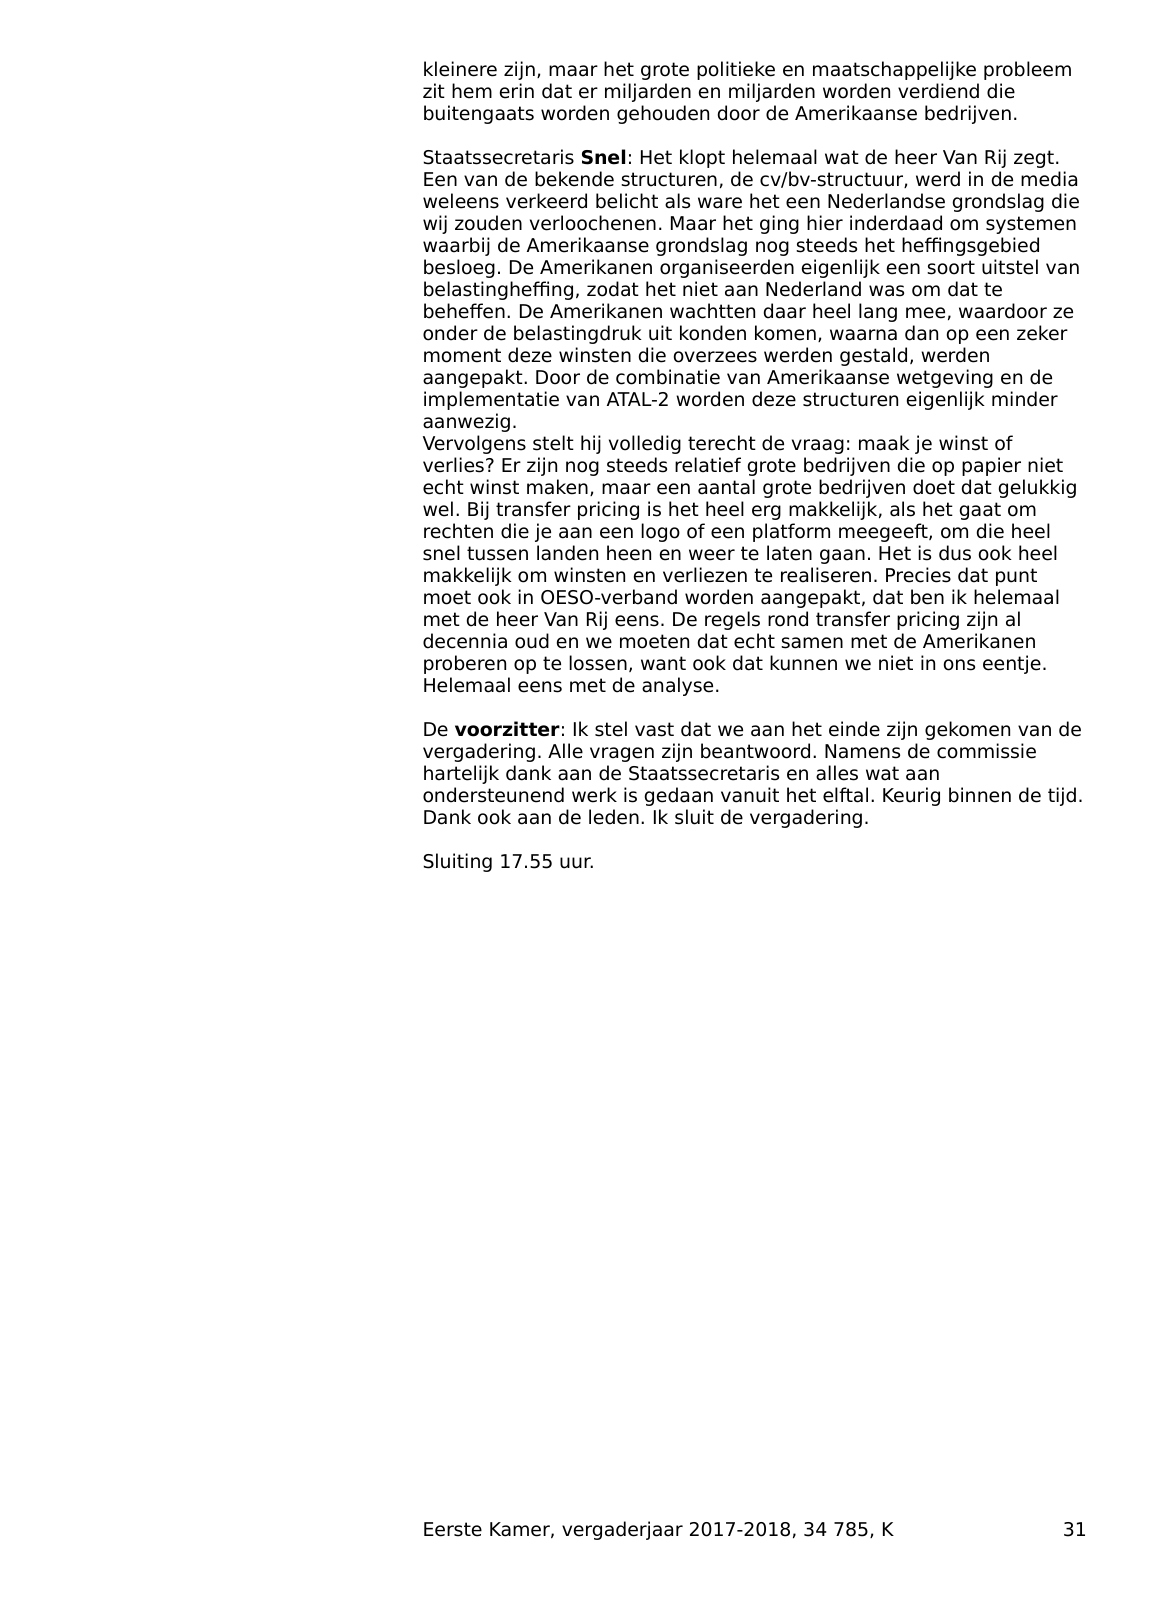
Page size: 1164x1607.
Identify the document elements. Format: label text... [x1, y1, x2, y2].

text De voorzitter: Ik stel vast dat we aan het einde zijn gekomen van de vergadering. Alle vragen zijn beantwoord. Namens de commissie hartelijk dank aan de Staatssecretaris en alles wat aan ondersteunend werk is gedaan vanuit het elftal. Keurig binnen de tijd. Dank ook aan de leden. Ik sluit de vergadering. [422, 719, 1087, 829]
text Staatssecretaris Snel: Het klopt helemaal wat de heer Van Rij zegt. Een van de bekende structuren, de cv/bv-structuur, werd in de media weleens verkeerd belicht als ware het een Nederlandse grondslag die wij zouden verloochenen. Maar het ging hier inderdaad om systemen waarbij de Amerikaanse grondslag nog steeds het heffingsgebied besloeg. De Amerikanen organiseerden eigenlijk een soort uitstel van belastingheffing, zodat het niet aan Nederland was om dat te beheffen. De Amerikanen wachtten daar heel lang mee, waardoor ze onder de belastingdruk uit konden komen, waarna dan op een zeker moment deze winsten die overzees werden gestald, werden aangepakt. Door de combinatie van Amerikaanse wetgeving en de implementatie van ATAL-2 worden deze structuren eigenlijk minder aanwezig. [422, 147, 1087, 433]
text Sluiting 17.55 uur. [422, 851, 1087, 873]
text kleinere zijn, maar het grote politieke en maatschappelijke probleem zit hem erin dat er miljarden en miljarden worden verdiend die buitengaats worden gehouden door de Amerikaanse bedrijven. [422, 59, 1087, 125]
text Vervolgens stelt hij volledig terecht de vraag: maak je winst of verlies? Er zijn nog steeds relatief grote bedrijven die op papier niet echt winst maken, maar een aantal grote bedrijven doet dat gelukkig wel. Bij transfer pricing is het heel erg makkelijk, als het gaat om rechten die je aan een logo of een platform meegeeft, om die heel snel tussen landen heen en weer te laten gaan. Het is dus ook heel makkelijk om winsten en verliezen te realiseren. Precies dat punt moet ook in OESO-verband worden aangepakt, dat ben ik helemaal met de heer Van Rij eens. De regels rond transfer pricing zijn al decennia oud en we moeten dat echt samen met de Amerikanen proberen op te lossen, want ook dat kunnen we niet in ons eentje. Helemaal eens met de analyse. [422, 433, 1087, 697]
